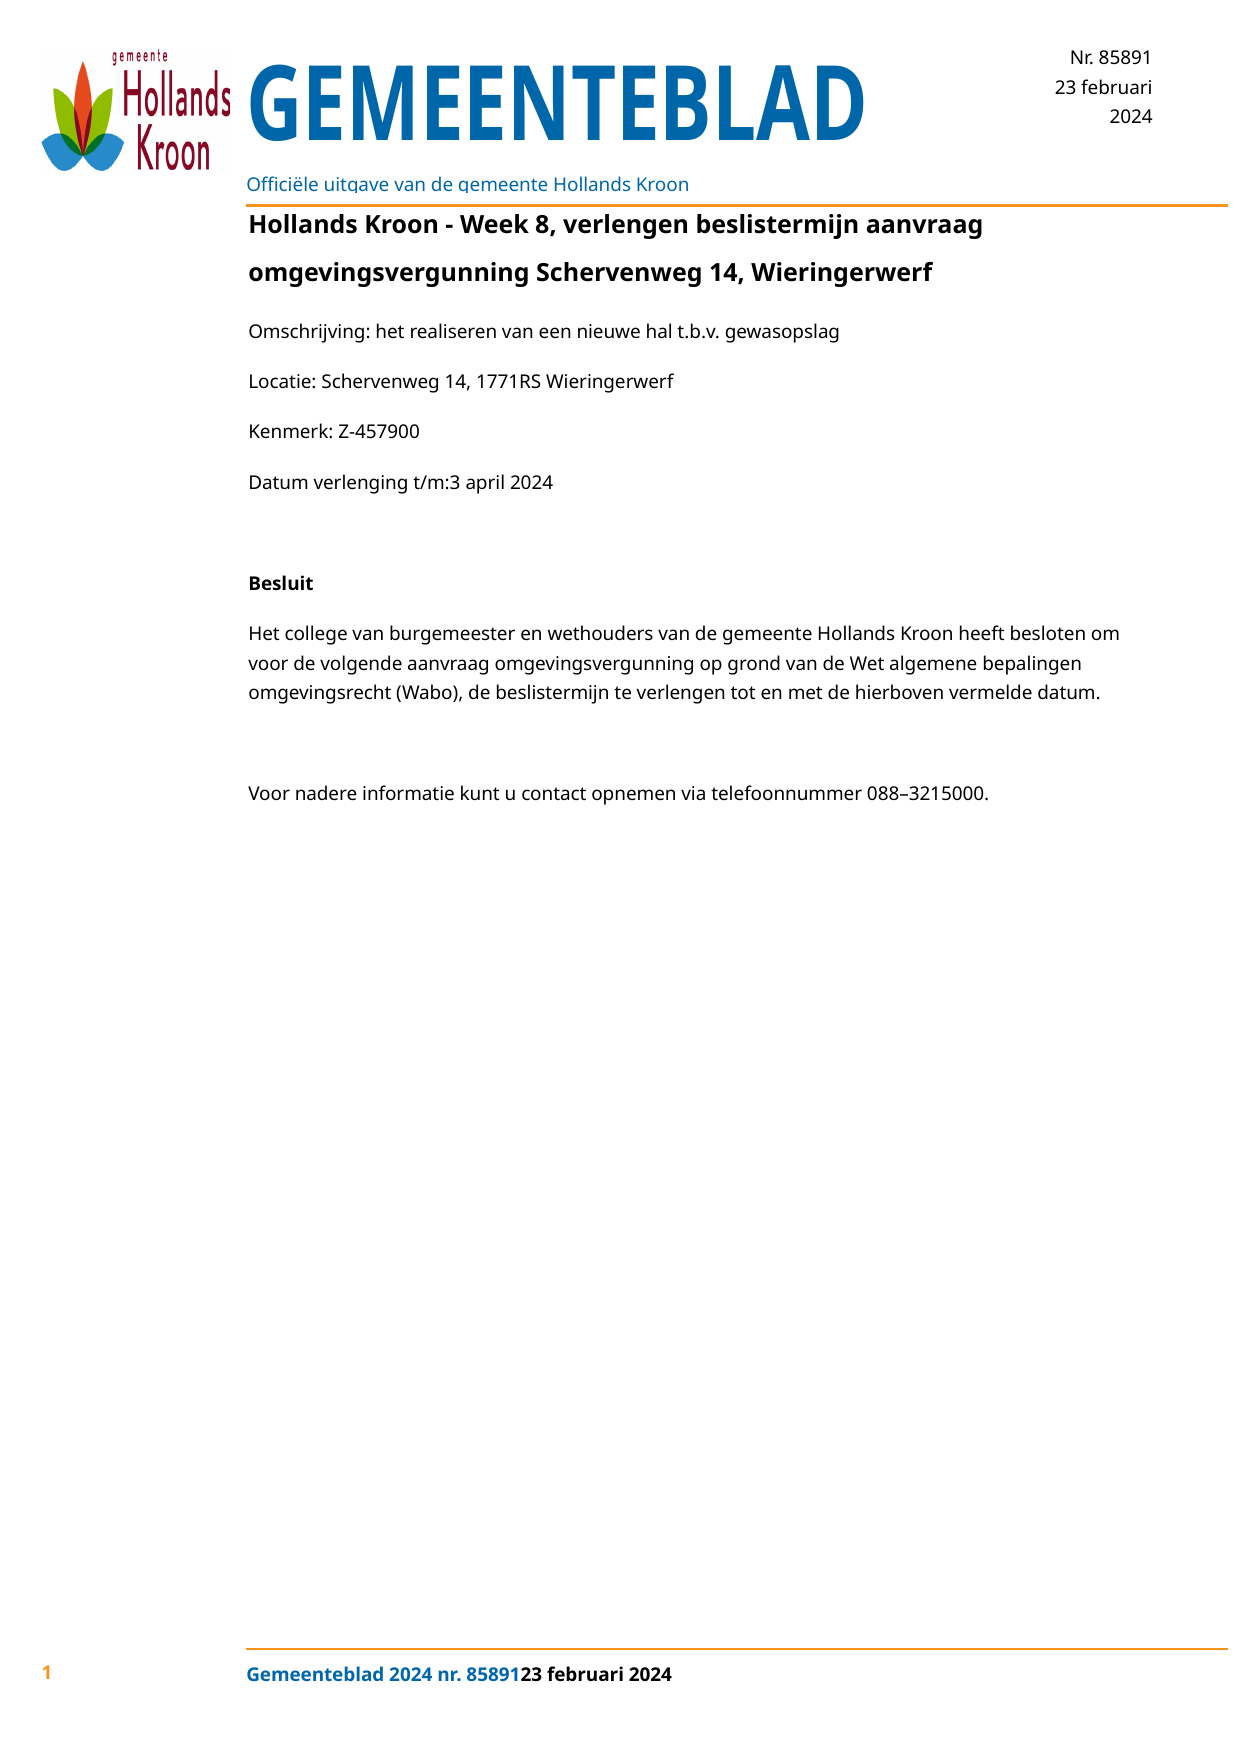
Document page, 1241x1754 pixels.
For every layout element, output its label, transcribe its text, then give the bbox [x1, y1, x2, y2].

text Het college van burgemeester en wethouders van de gemeente Hollands Kroon heeft besloten om voor de volgende aanvraag omgevingsvergunning op grond van de Wet algemene bepalingen omgevingsrecht (Wabo), de beslistermijn te verlengen tot en met de hierboven vermelde datum. [248, 620, 1152, 705]
picture [41, 47, 231, 172]
text Hollands Kroon - Week 8, verlengen beslistermijn aanvraag omgevingsvergunning Schervenweg 14, Wieringerwerf [248, 207, 1152, 288]
text Kenmerk: Z-457900 [248, 419, 1152, 444]
text Besluit [248, 570, 1152, 596]
text Voor nadere informatie kunt u contact opnemen via telefoonnummer 088–3215000. [248, 780, 1152, 806]
text Omschrijving: het realiseren van een nieuwe hal t.b.v. gewasopslag [248, 318, 1152, 344]
text Locatie: Schervenweg 14, 1771RS Wieringerwerf [248, 368, 1152, 394]
text Datum verlenging t/m:3 april 2024 [248, 469, 1152, 495]
